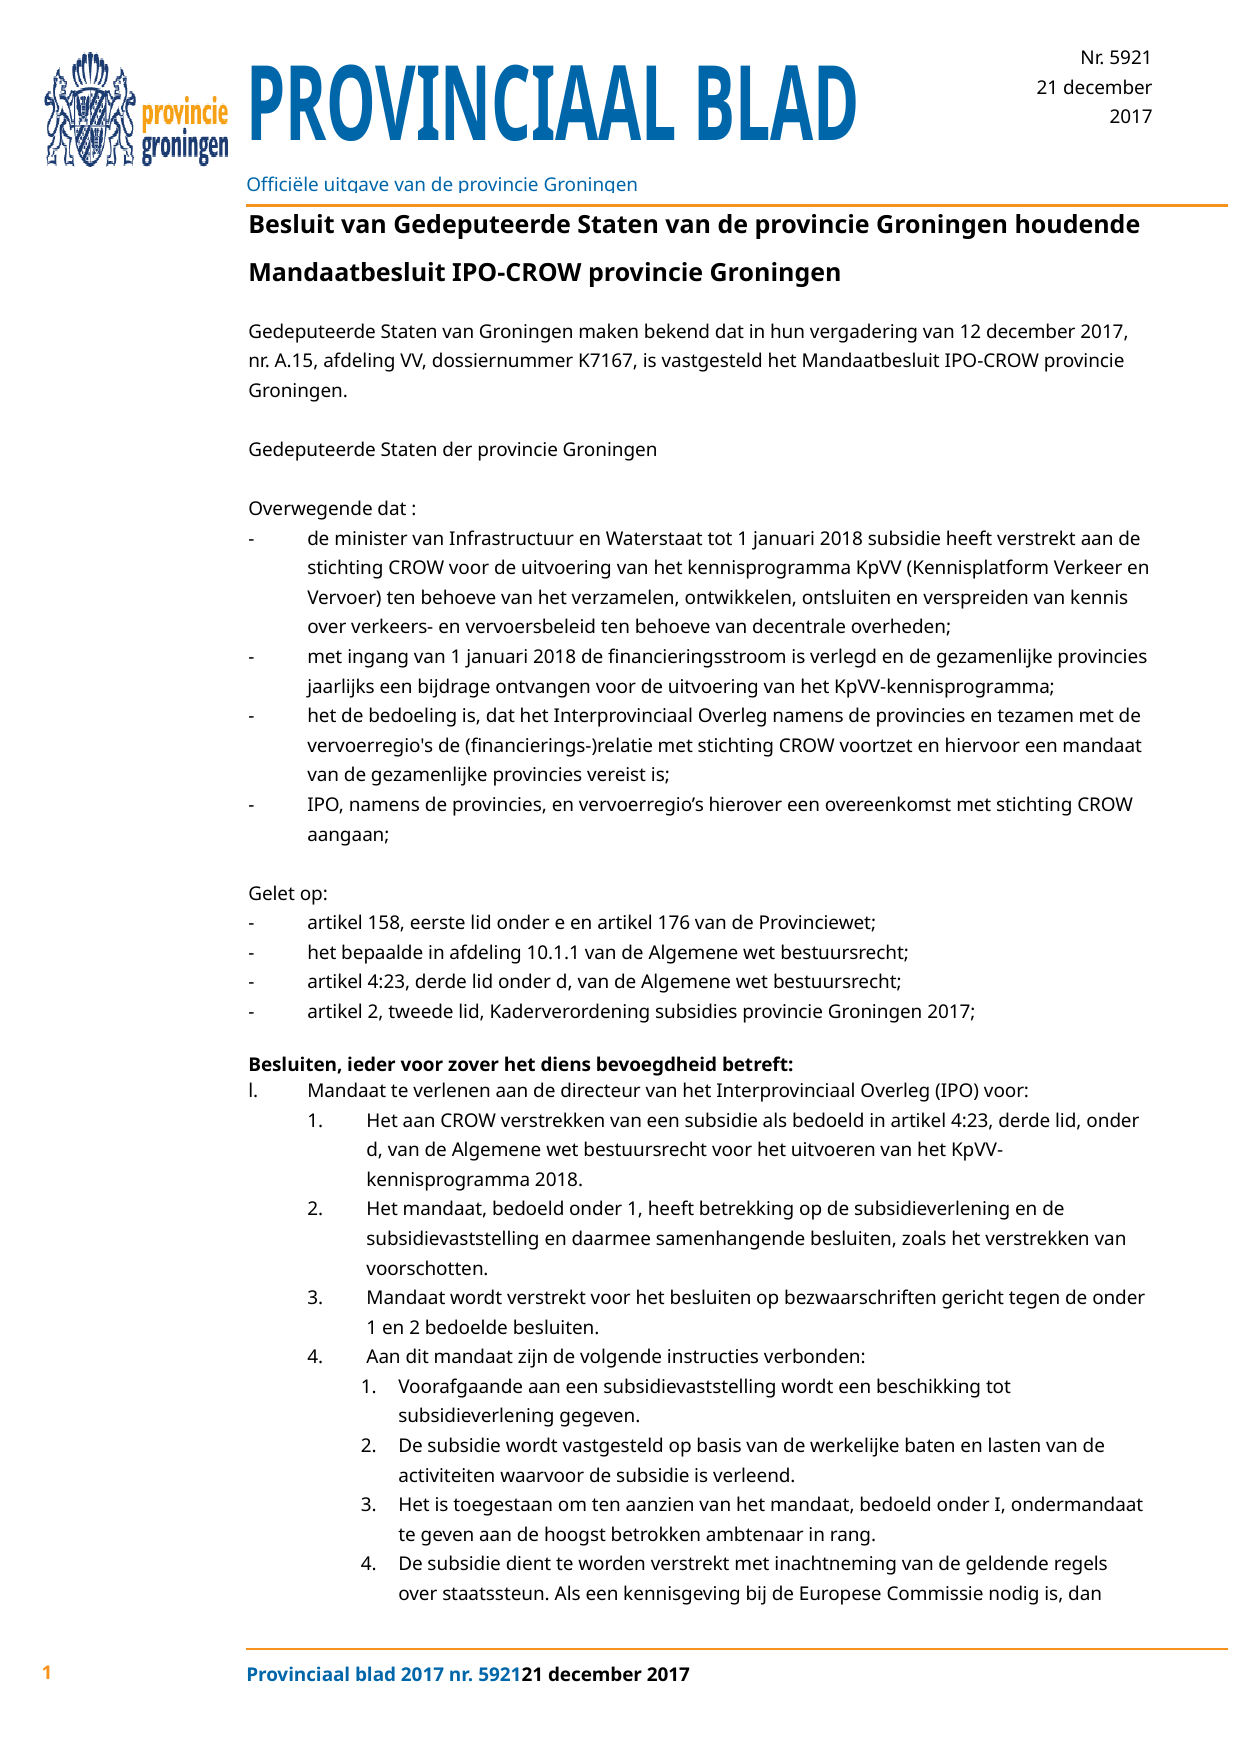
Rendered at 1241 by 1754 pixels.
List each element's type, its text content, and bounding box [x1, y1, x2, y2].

list Mandaat wordt verstrekt voor het besluiten op bezwaarschriften gericht tegen de onder 1 en 2 bedoelde besluiten. [307, 1284, 1152, 1339]
text Gedeputeerde Staten der provincie Groningen [248, 436, 1152, 462]
list met ingang van 1 januari 2018 de financieringsstroom is verlegd en de gezamenlijke provincies jaarlijks een bijdrage ontvangen voor de uitvoering van het KpVV-kennisprogramma; [248, 643, 1152, 699]
list Het aan CROW verstrekken van een subsidie als bedoeld in artikel 4:23, derde lid, onder d, van de Algemene wet bestuursrecht voor het uitvoeren van het KpVV-kennisprogramma 2018. [307, 1107, 1152, 1192]
list De subsidie dient te worden verstrekt met inachtneming van de geldende regels over staatssteun. Als een kennisgeving bij de Europese Commissie nodig is, dan [361, 1551, 1152, 1606]
text Gedeputeerde Staten van Groningen maken bekend dat in hun vergadering van 12 december 2017, nr. A.15, afdeling VV, dossiernummer K7167, is vastgesteld het Mandaatbesluit IPO-CROW provincie Groningen. [248, 318, 1152, 403]
list de minister van Infrastructuur en Waterstaat tot 1 januari 2018 subsidie heeft verstrekt aan de stichting CROW voor de uitvoering van het kennisprogramma KpVV (Kennisplatform Verkeer en Vervoer) ten behoeve van het verzamelen, ontwikkelen, ontsluiten en verspreiden van kennis over verkeers- en vervoersbeleid ten behoeve van decentrale overheden; [248, 525, 1152, 639]
list De subsidie wordt vastgesteld op basis van de werkelijke baten en lasten van de activiteiten waarvoor de subsidie is verleend. [361, 1432, 1152, 1487]
list het de bedoeling is, dat het Interprovinciaal Overleg namens de provincies en tezamen met de vervoerregio's de (financierings-)relatie met stichting CROW voortzet en hiervoor een mandaat van de gezamenlijke provincies vereist is; [248, 702, 1152, 787]
list artikel 4:23, derde lid onder d, van de Algemene wet bestuursrecht; [248, 969, 1152, 994]
text Besluit van Gedeputeerde Staten van de provincie Groningen houdende Mandaatbesluit IPO-CROW provincie Groningen [248, 207, 1152, 288]
list Het mandaat, bedoeld onder 1, heeft betrekking op de subsidieverlening en de subsidievaststelling en daarmee samenhangende besluiten, zoals het verstrekken van voorschotten. [307, 1196, 1152, 1280]
list Voorafgaande aan een subsidievaststelling wordt een beschikking tot subsidieverlening gegeven. [361, 1373, 1152, 1428]
picture [41, 47, 231, 172]
list artikel 158, eerste lid onder e en artikel 176 van de Provinciewet; [248, 909, 1152, 935]
list Mandaat te verlenen aan de directeur van het Interprovinciaal Overleg (IPO) voor: [248, 1077, 1152, 1103]
text Overwegende dat : [248, 495, 1152, 521]
list Aan dit mandaat zijn de volgende instructies verbonden: [307, 1343, 1152, 1369]
list het bepaalde in afdeling 10.1.1 van de Algemene wet bestuursrecht; [248, 939, 1152, 965]
list IPO, namens de provincies, en vervoerregio’s hierover een overeenkomst met stichting CROW aangaan; [248, 791, 1152, 847]
list Het is toegestaan om ten aanzien van het mandaat, bedoeld onder I, ondermandaat te geven aan de hoogst betrokken ambtenaar in rang. [361, 1491, 1152, 1547]
text Besluiten, ieder voor zover het diens bevoegdheid betreft: [248, 1049, 1152, 1077]
list artikel 2, tweede lid, Kaderverordening subsidies provincie Groningen 2017; [248, 998, 1152, 1024]
text Gelet op: [248, 880, 1152, 906]
